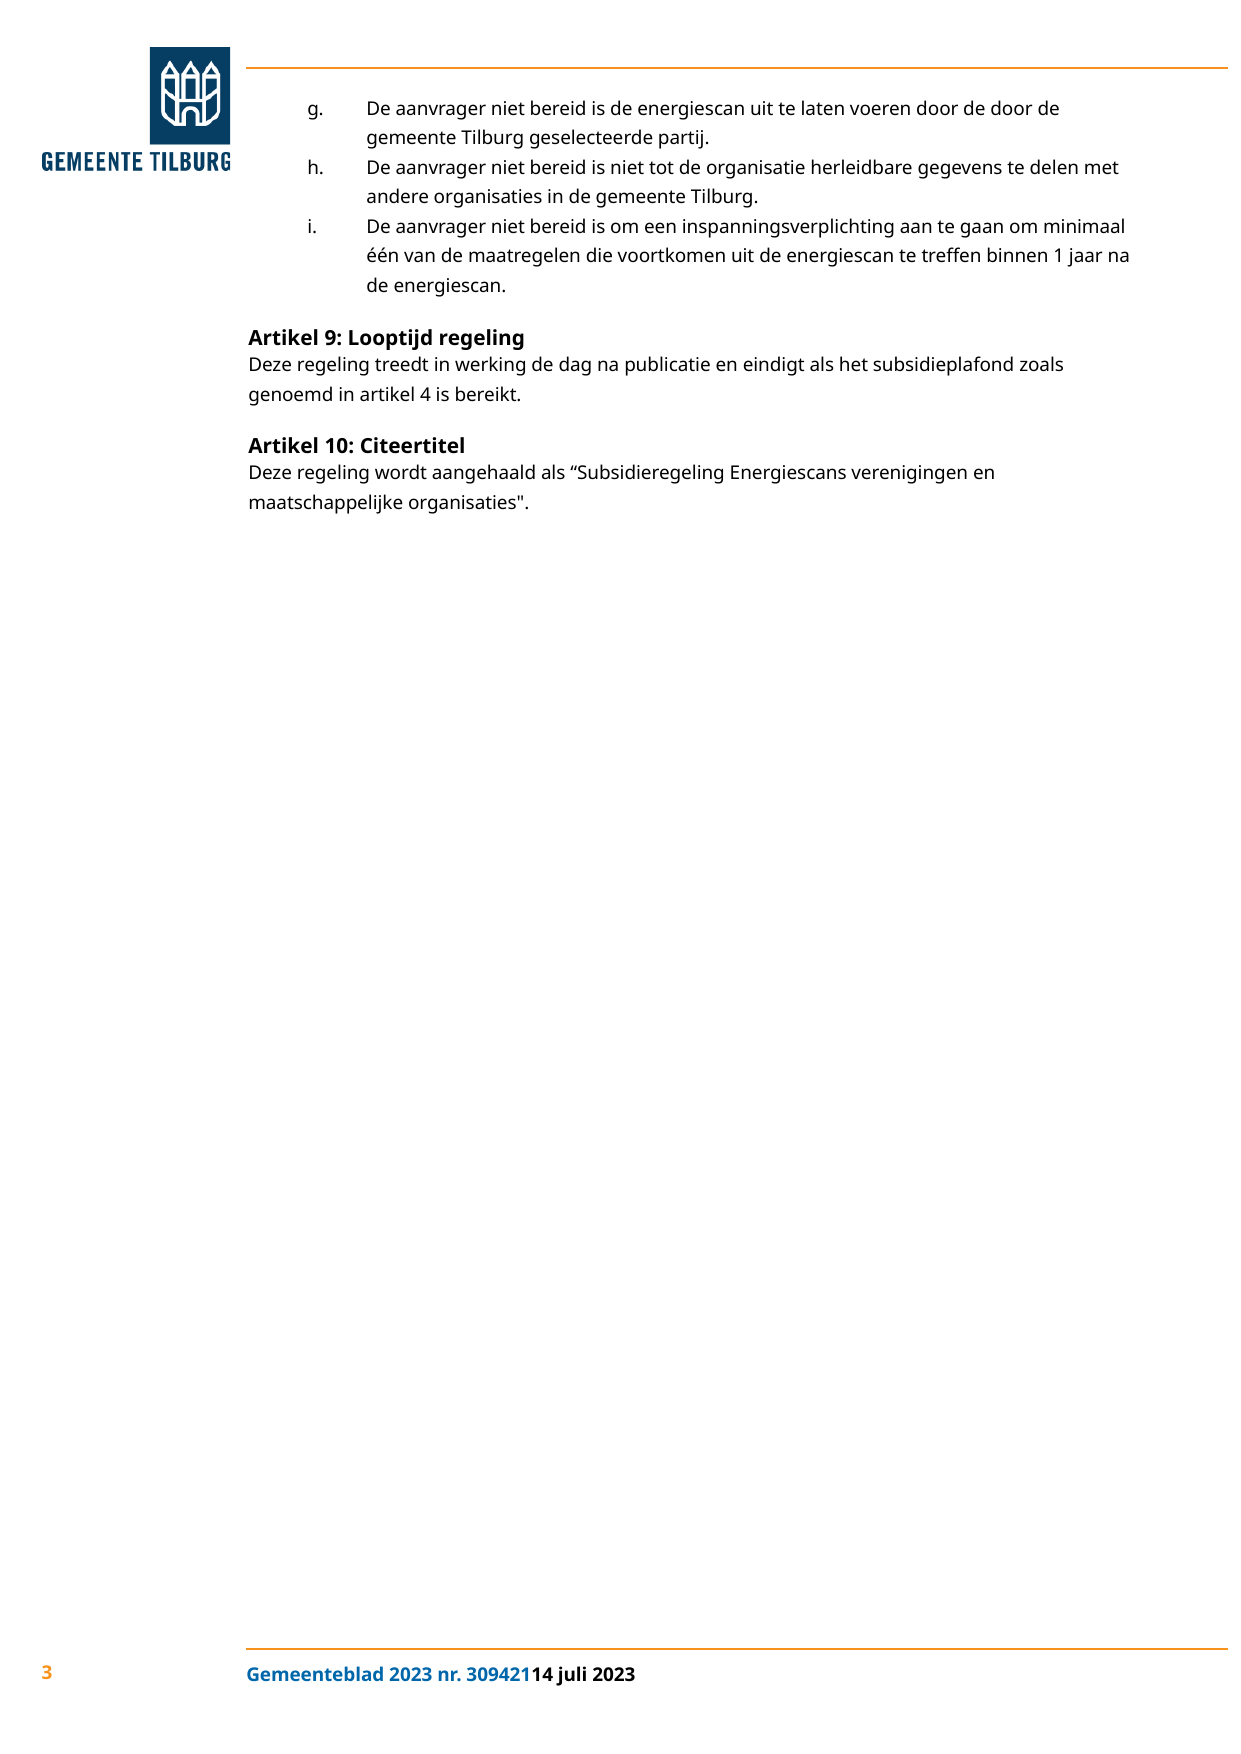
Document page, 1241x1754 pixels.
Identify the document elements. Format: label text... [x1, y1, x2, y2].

list De aanvrager niet bereid is de energiescan uit te laten voeren door de door de gemeente Tilburg geselecteerde partij. [307, 95, 1152, 150]
text Deze regeling wordt aangehaald als “Subsidieregeling Energiescans verenigingen en maatschappelijke organisaties". [248, 459, 1152, 515]
list De aanvrager niet bereid is niet tot de organisatie herleidbare gegevens te delen met andere organisaties in de gemeente Tilburg. [307, 154, 1152, 209]
text Deze regeling treedt in werking de dag na publicatie en eindigt als het subsidieplafond zoals genoemd in artikel 4 is bereikt. [248, 351, 1152, 406]
picture [41, 47, 231, 172]
text Artikel 10: Citeertitel [248, 431, 1152, 459]
list De aanvrager niet bereid is om een inspanningsverplichting aan te gaan om minimaal één van de maatregelen die voortkomen uit de energiescan te treffen binnen 1 jaar na de energiescan. [307, 213, 1152, 298]
text Artikel 9: Looptijd regeling [248, 323, 1152, 351]
